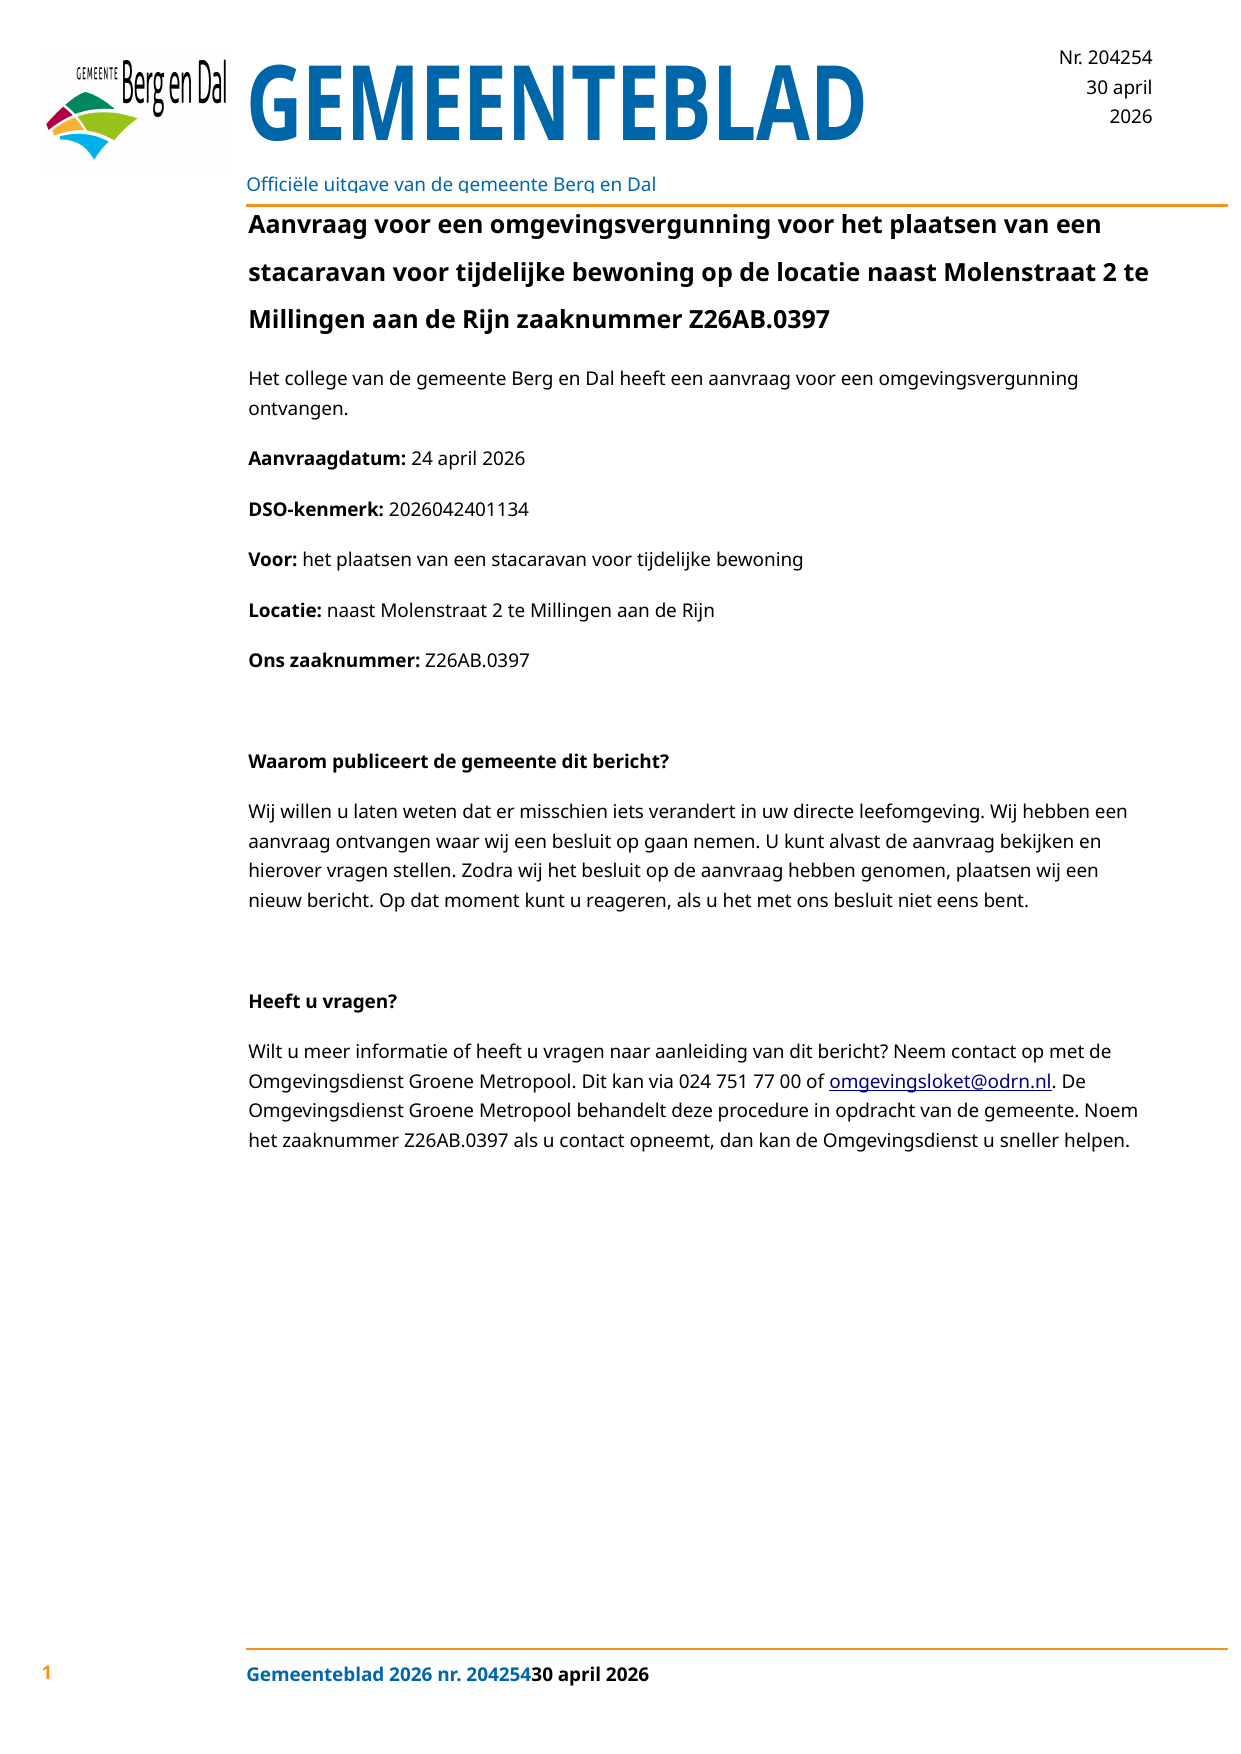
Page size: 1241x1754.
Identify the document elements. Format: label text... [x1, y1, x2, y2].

text Ons zaaknummer: Z26AB.0397 [248, 647, 1152, 673]
text DSO-kenmerk: 2026042401134 [248, 496, 1152, 522]
picture [41, 47, 231, 172]
text Het college van de gemeente Berg en Dal heeft een aanvraag voor een omgevingsvergunning ontvangen. [248, 366, 1152, 421]
text Aanvraag voor een omgevingsvergunning voor het plaatsen van een stacaravan voor tijdelijke bewoning op de locatie naast Molenstraat 2 te Millingen aan de Rijn zaaknummer Z26AB.0397 [248, 207, 1152, 336]
text Heeft u vragen? [248, 988, 1152, 1014]
text Aanvraagdatum: 24 april 2026 [248, 446, 1152, 471]
text Waarom publiceert de gemeente dit bericht? [248, 748, 1152, 774]
text Voor: het plaatsen van een stacaravan voor tijdelijke bewoning [248, 546, 1152, 572]
text Wilt u meer informatie of heeft u vragen naar aanleiding van dit bericht? Neem contact op met de Omgevingsdienst Groene Metropool. Dit kan via 024 751 77 00 of omgevingsloket@odrn.nl. De Omgevingsdienst Groene Metropool behandelt deze procedure in opdracht van de gemeente. Noem het zaaknummer Z26AB.0397 als u contact opneemt, dan kan de Omgevingsdienst u sneller helpen. [248, 1038, 1152, 1153]
text Locatie: naast Molenstraat 2 te Millingen aan de Rijn [248, 597, 1152, 622]
text Wij willen u laten weten dat er misschien iets verandert in uw directe leefomgeving. Wij hebben een aanvraag ontvangen waar wij een besluit op gaan nemen. U kunt alvast de aanvraag bekijken en hierover vragen stellen. Zodra wij het besluit op de aanvraag hebben genomen, plaatsen wij een nieuw bericht. Op dat moment kunt u reageren, als u het met ons besluit niet eens bent. [248, 798, 1152, 913]
